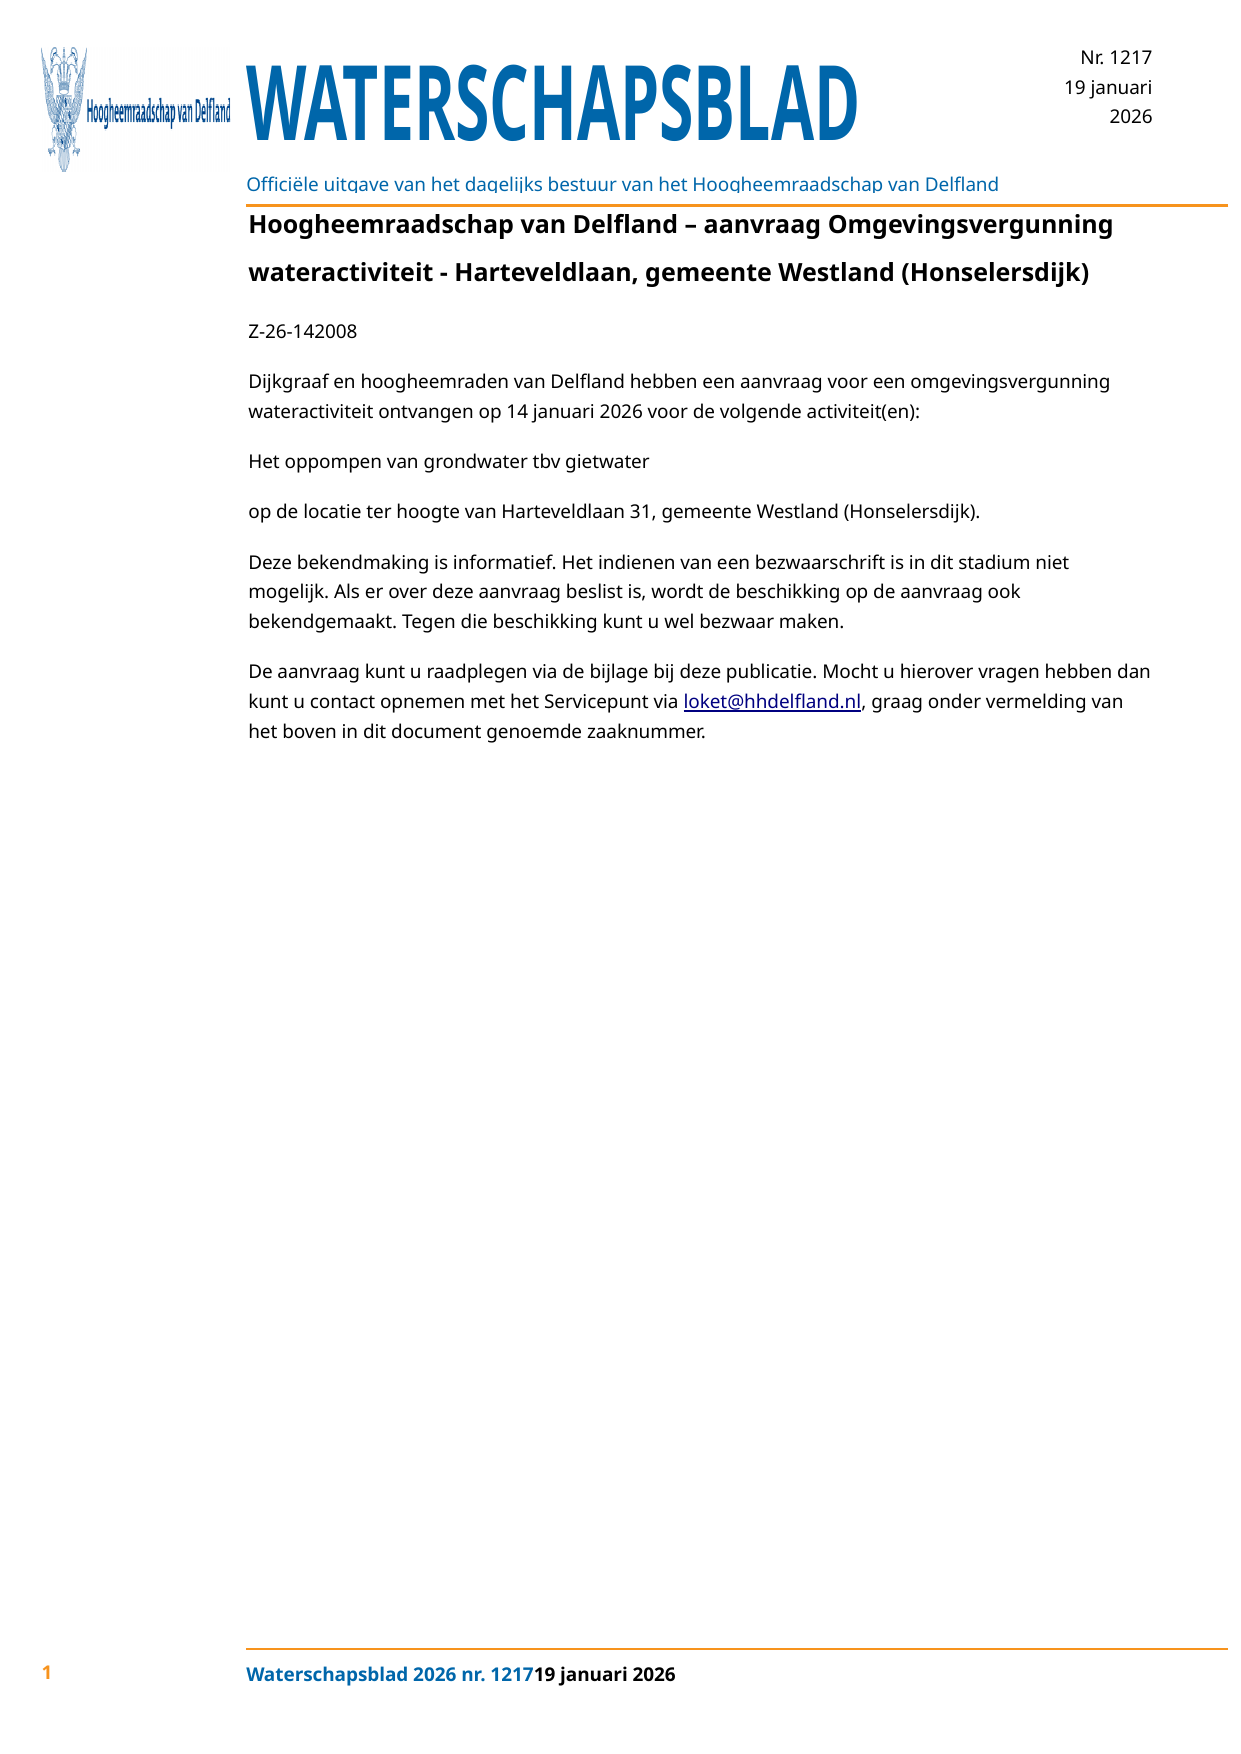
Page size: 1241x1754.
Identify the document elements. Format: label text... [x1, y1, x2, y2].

picture [41, 47, 231, 172]
text Deze bekendmaking is informatief. Het indienen van een bezwaarschrift is in dit stadium niet mogelijk. Als er over deze aanvraag beslist is, wordt de beschikking op de aanvraag ook bekendgemaakt. Tegen die beschikking kunt u wel bezwaar maken. [248, 549, 1152, 634]
text Het oppompen van grondwater tbv gietwater [248, 448, 1152, 474]
text Dijkgraaf en hoogheemraden van Delfland hebben een aanvraag voor een omgevingsvergunning wateractiviteit ontvangen op 14 januari 2026 voor de volgende activiteit(en): [248, 368, 1152, 424]
text op de locatie ter hoogte van Harteveldlaan 31, gemeente Westland (Honselersdijk). [248, 499, 1152, 524]
text Z-26-142008 [248, 318, 1152, 344]
text De aanvraag kunt u raadplegen via de bijlage bij deze publicatie. Mocht u hierover vragen hebben dan kunt u contact opnemen met het Servicepunt via loket@hhdelfland.nl, graag onder vermelding van het boven in dit document genoemde zaaknummer. [248, 659, 1152, 744]
text Hoogheemraadschap van Delfland – aanvraag Omgevingsvergunning wateractiviteit - Harteveldlaan, gemeente Westland (Honselersdijk) [248, 207, 1152, 288]
